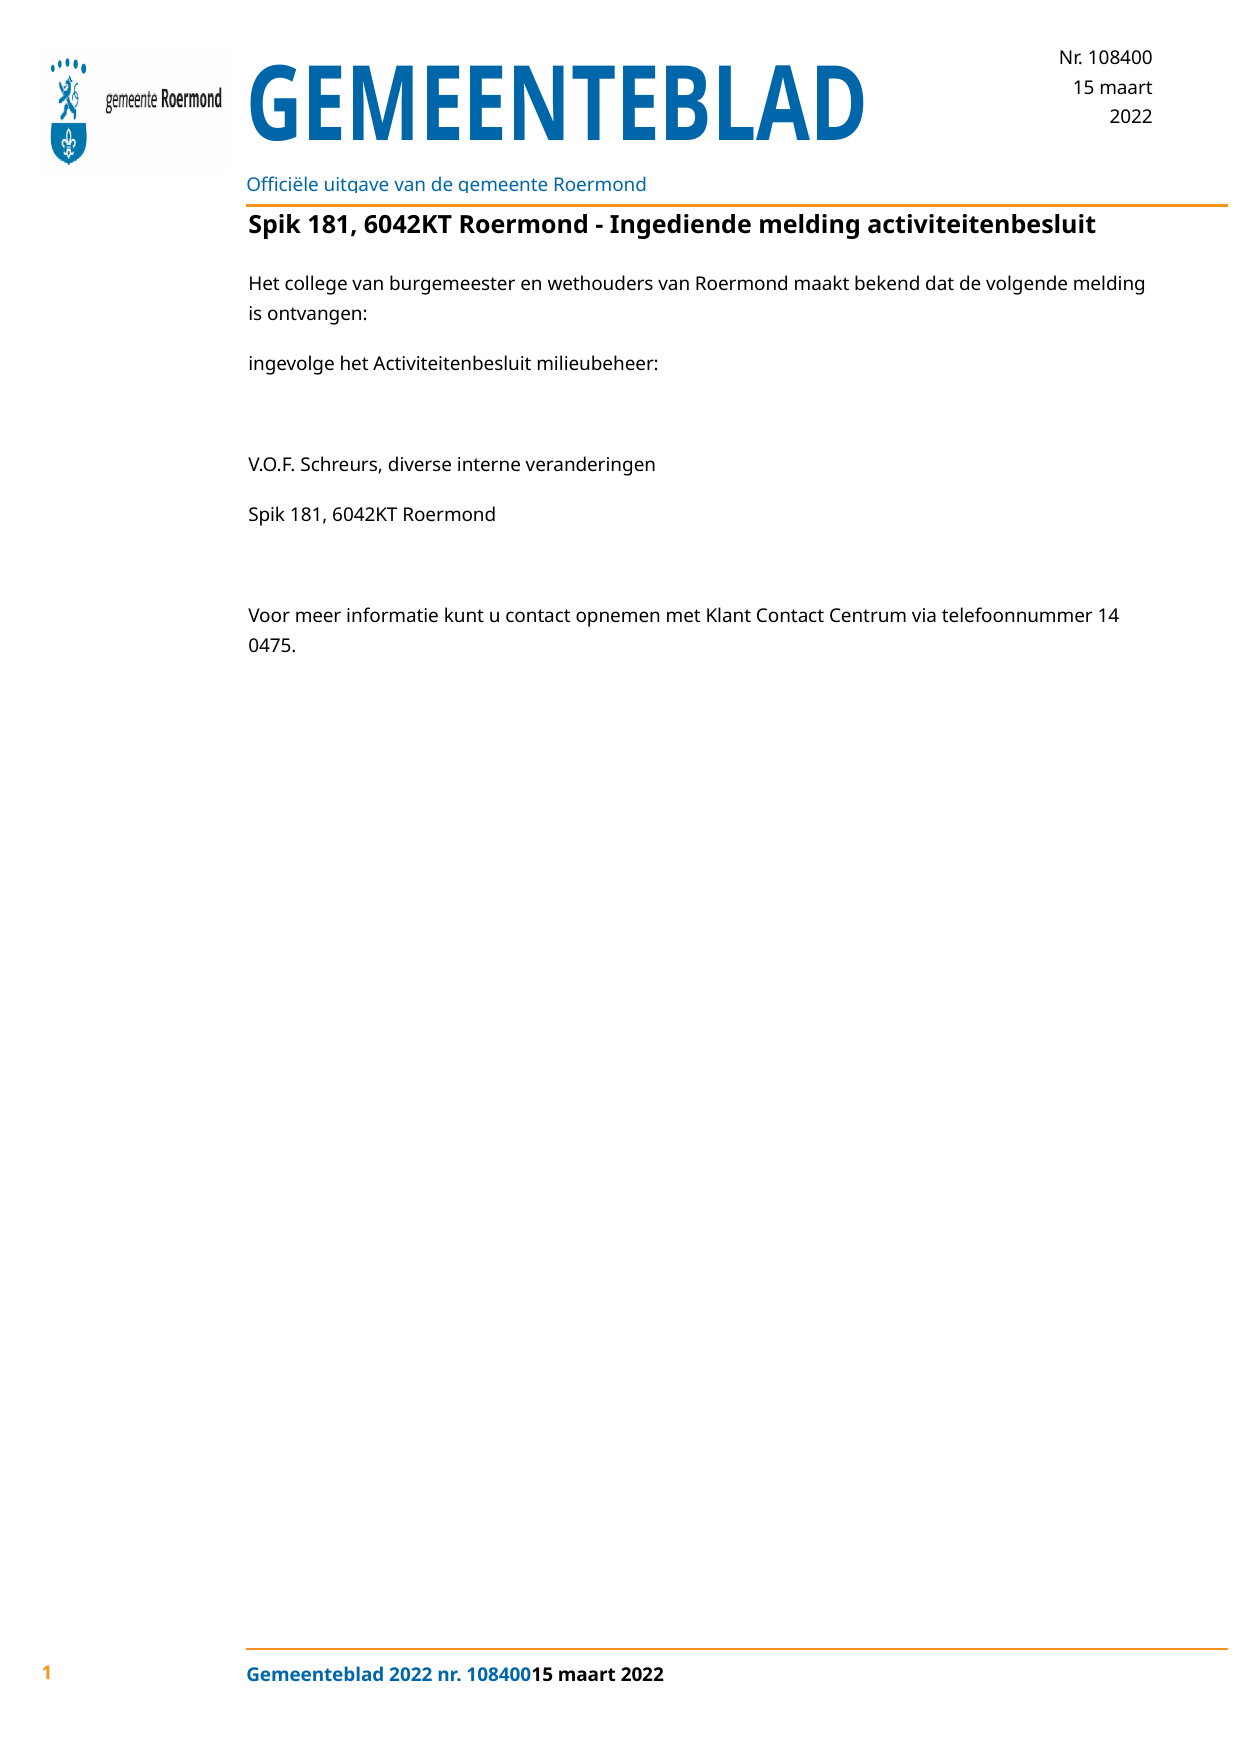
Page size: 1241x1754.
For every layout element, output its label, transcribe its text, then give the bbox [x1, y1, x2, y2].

text Spik 181, 6042KT Roermond - Ingediende melding activiteitenbesluit [248, 207, 1152, 241]
picture [41, 47, 231, 172]
text Spik 181, 6042KT Roermond [248, 502, 1152, 527]
text V.O.F. Schreurs, diverse interne veranderingen [248, 451, 1152, 477]
text Het college van burgemeester en wethouders van Roermond maakt bekend dat de volgende melding is ontvangen: [248, 270, 1152, 326]
text Voor meer informatie kunt u contact opnemen met Klant Contact Centrum via telefoonnummer 14 0475. [248, 602, 1152, 658]
text ingevolge het Activiteitenbesluit milieubeheer: [248, 350, 1152, 376]
